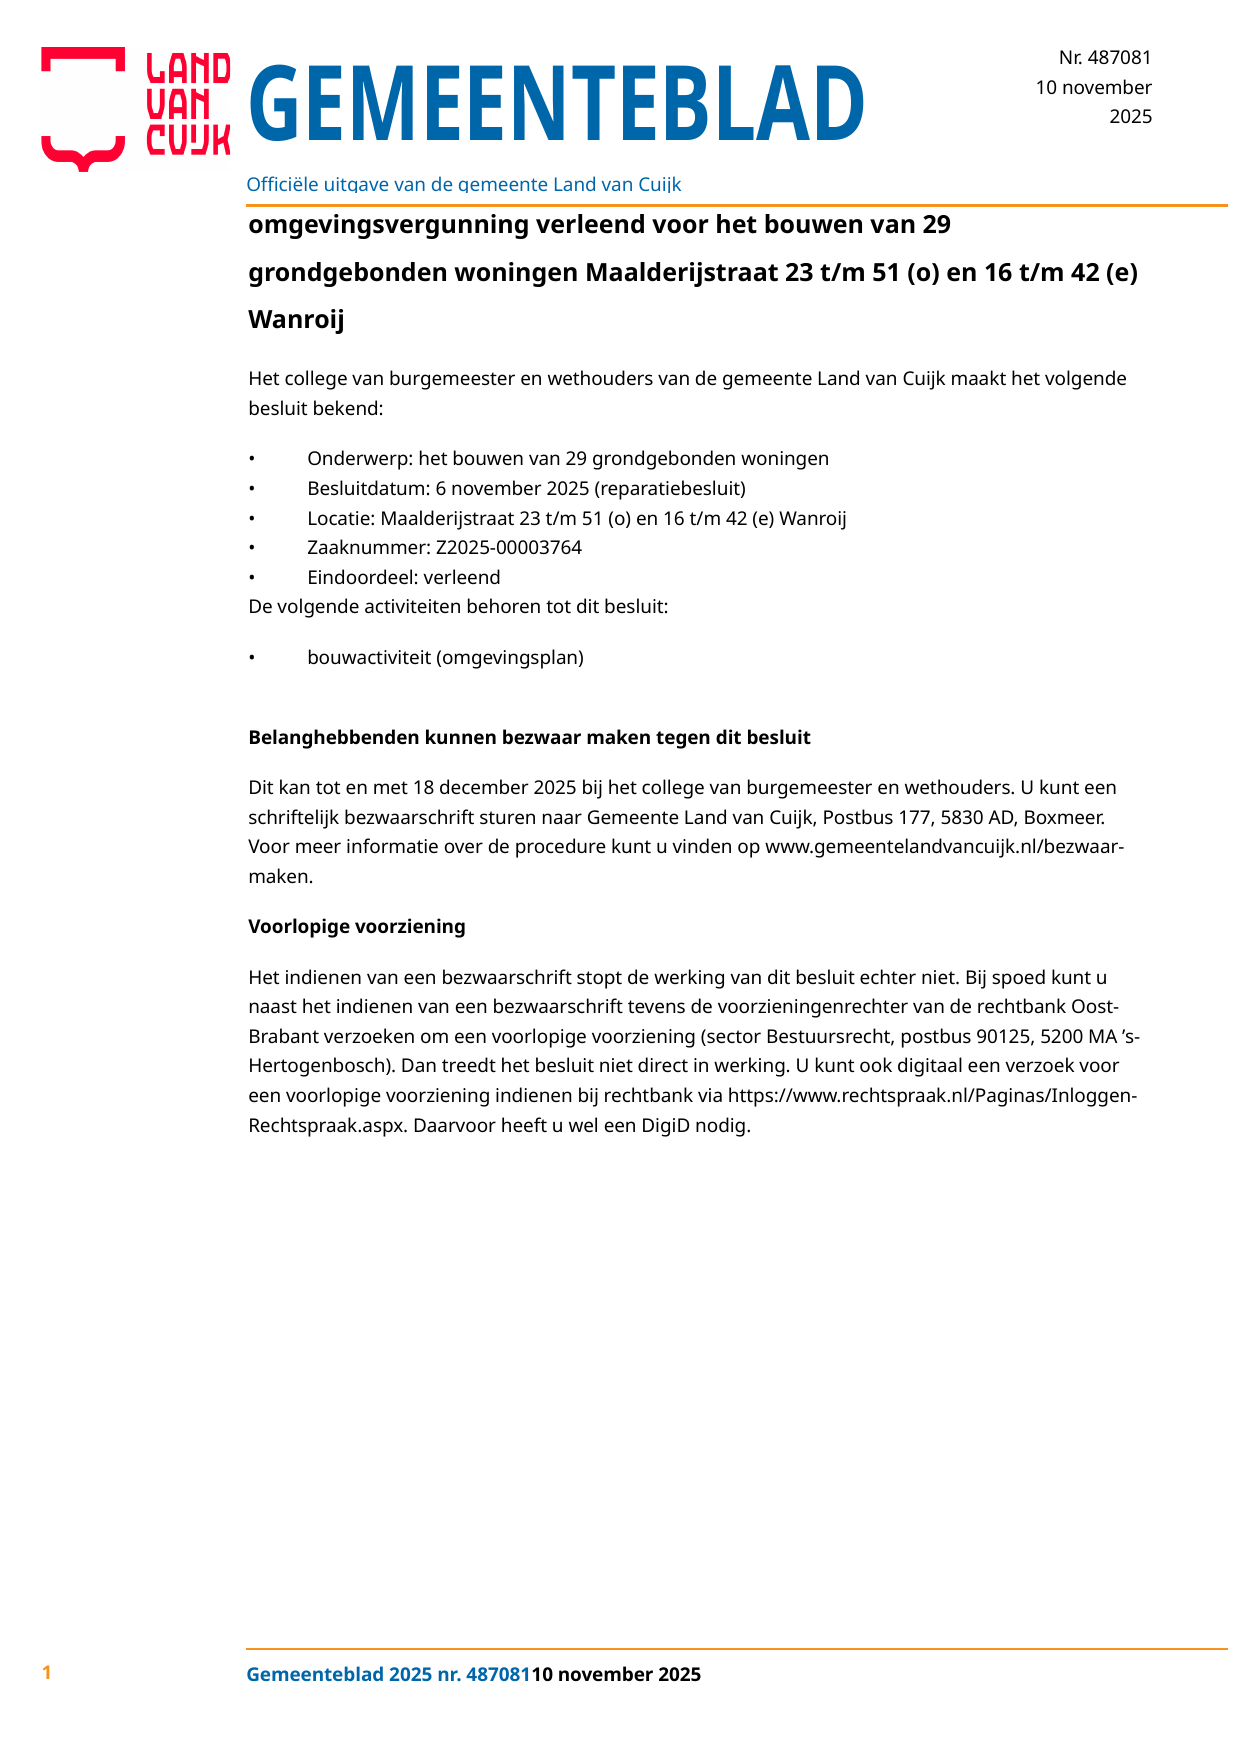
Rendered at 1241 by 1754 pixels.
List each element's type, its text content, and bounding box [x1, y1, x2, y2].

list Locatie: Maalderijstraat 23 t/m 51 (o) en 16 t/m 42 (e) Wanroij [248, 505, 1152, 530]
text Het indienen van een bezwaarschrift stopt de werking van dit besluit echter niet. Bij spoed kunt u naast het indienen van een bezwaarschrift tevens de voorzieningenrechter van de rechtbank Oost-Brabant verzoeken om een voorlopige voorziening (sector Bestuursrecht, postbus 90125, 5200 MA ’s-Hertogenbosch). Dan treedt het besluit niet direct in werking. U kunt ook digitaal een verzoek voor een voorlopige voorziening indienen bij rechtbank via https://www.rechtspraak.nl/Paginas/Inloggen-Rechtspraak.aspx. Daarvoor heeft u wel een DigiD nodig. [248, 964, 1152, 1137]
text Dit kan tot en met 18 december 2025 bij het college van burgemeester en wethouders. U kunt een schriftelijk bezwaarschrift sturen naar Gemeente Land van Cuijk, Postbus 177, 5830 AD, Boxmeer. Voor meer informatie over de procedure kunt u vinden op www.gemeentelandvancuijk.nl/bezwaar-maken. [248, 774, 1152, 889]
text De volgende activiteiten behoren tot dit besluit: [248, 593, 1152, 619]
list Besluitdatum: 6 november 2025 (reparatiebesluit) [248, 475, 1152, 501]
picture [41, 47, 231, 172]
text Het college van burgemeester en wethouders van de gemeente Land van Cuijk maakt het volgende besluit bekend: [248, 366, 1152, 421]
text Voorlopige voorziening [248, 913, 1152, 939]
text Belanghebbenden kunnen bezwaar maken tegen dit besluit [248, 724, 1152, 749]
list bouwactiviteit (omgevingsplan) [248, 644, 1152, 669]
list Onderwerp: het bouwen van 29 grondgebonden woningen [248, 446, 1152, 471]
list Zaaknummer: Z2025-00003764 [248, 534, 1152, 560]
list Eindoordeel: verleend [248, 564, 1152, 589]
text omgevingsvergunning verleend voor het bouwen van 29 grondgebonden woningen Maalderijstraat 23 t/m 51 (o) en 16 t/m 42 (e) Wanroij [248, 207, 1152, 336]
